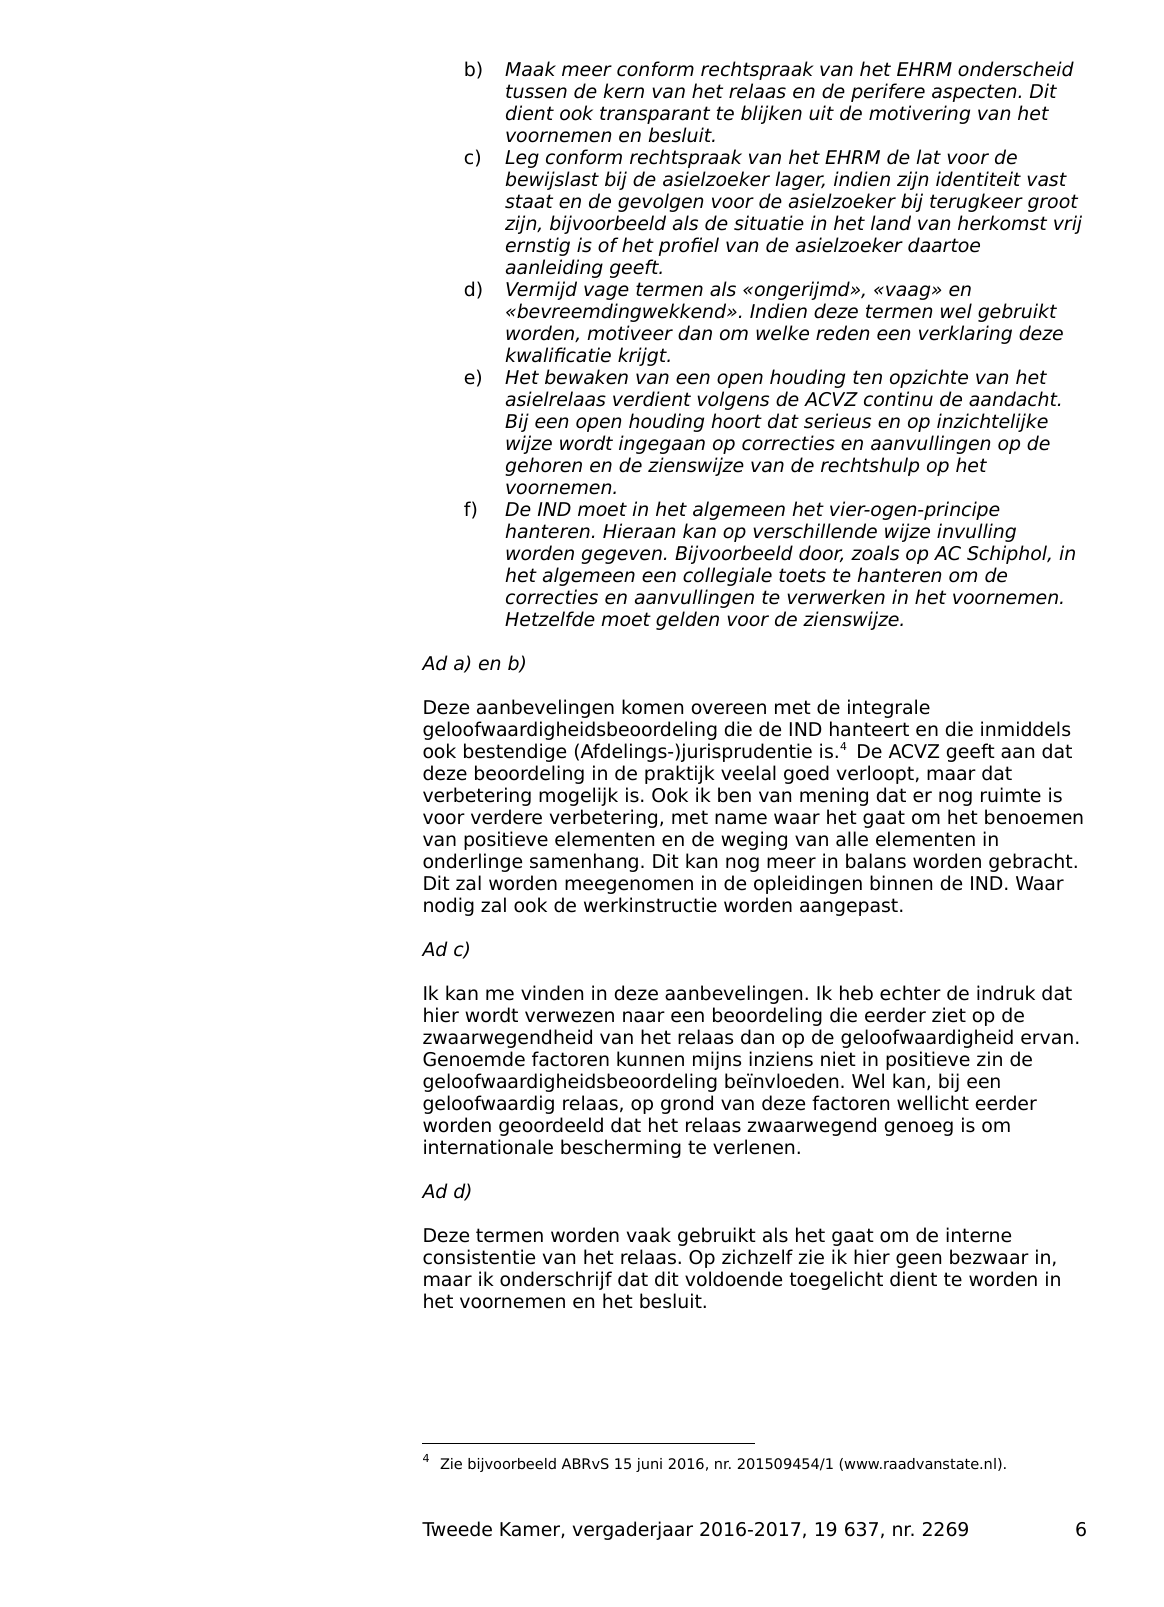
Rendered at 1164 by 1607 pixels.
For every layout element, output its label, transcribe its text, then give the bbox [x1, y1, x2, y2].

subtitle Ad d) [422, 1181, 1087, 1203]
text Ik kan me vinden in deze aanbevelingen. Ik heb echter de indruk dat hier wordt verwezen naar een beoordeling die eerder ziet op de zwaarwegendheid van het relaas dan op de geloofwaardigheid ervan. Genoemde factoren kunnen mijns inziens niet in positieve zin de geloofwaardigheidsbeoordeling beïnvloeden. Wel kan, bij een geloofwaardig relaas, op grond van deze factoren wellicht eerder worden geoordeeld dat het relaas zwaarwegend genoeg is om internationale bescherming te verlenen. [422, 983, 1087, 1159]
text d) Vermijd vage termen als «ongerijmd», «vaag» en «bevreemdingwekkend». Indien deze termen wel gebruikt worden, motiveer dan om welke reden een verklaring deze kwalificatie krijgt. [464, 279, 1087, 367]
text Deze aanbevelingen komen overeen met de integrale geloofwaardigheidsbeoordeling die de IND hanteert en die inmiddels ook bestendige (Afdelings-)jurisprudentie is. De ACVZ geeft aan dat deze beoordeling in de praktijk veelal goed verloopt, maar dat verbetering mogelijk is. Ook ik ben van mening dat er nog ruimte is voor verdere verbetering, met name waar het gaat om het benoemen van positieve elementen en de weging van alle elementen in onderlinge samenhang. Dit kan nog meer in balans worden gebracht. Dit zal worden meegenomen in de opleidingen binnen de IND. Waar nodig zal ook de werkinstructie worden aangepast. [422, 697, 1087, 917]
subtitle Ad a) en b) [422, 653, 1087, 675]
text e) Het bewaken van een open houding ten opzichte van het asielrelaas verdient volgens de ACVZ continu de aandacht. Bij een open houding hoort dat serieus en op inzichtelijke wijze wordt ingegaan op correcties en aanvullingen op de gehoren en de zienswijze van de rechtshulp op het voornemen. [464, 367, 1087, 499]
text b) Maak meer conform rechtspraak van het EHRM onderscheid tussen de kern van het relaas en de perifere aspecten. Dit dient ook transparant te blijken uit de motivering van het voornemen en besluit. [464, 59, 1087, 147]
text Zie bijvoorbeeld ABRvS 15 juni 2016, nr. 201509454/1 (www.raadvanstate.nl). [422, 1452, 1087, 1474]
text f) De IND moet in het algemeen het vier-ogen-principe hanteren. Hieraan kan op verschillende wijze invulling worden gegeven. Bijvoorbeeld door, zoals op AC Schiphol, in het algemeen een collegiale toets te hanteren om de correcties en aanvullingen te verwerken in het voornemen. Hetzelfde moet gelden voor de zienswijze. [464, 499, 1087, 631]
text Deze termen worden vaak gebruikt als het gaat om de interne consistentie van het relaas. Op zichzelf zie ik hier geen bezwaar in, maar ik onderschrijf dat dit voldoende toegelicht dient te worden in het voornemen en het besluit. [422, 1225, 1087, 1313]
text c) Leg conform rechtspraak van het EHRM de lat voor de bewijslast bij de asielzoeker lager, indien zijn identiteit vast staat en de gevolgen voor de asielzoeker bij terugkeer groot zijn, bijvoorbeeld als de situatie in het land van herkomst vrij ernstig is of het profiel van de asielzoeker daartoe aanleiding geeft. [464, 147, 1087, 279]
subtitle Ad c) [422, 939, 1087, 961]
